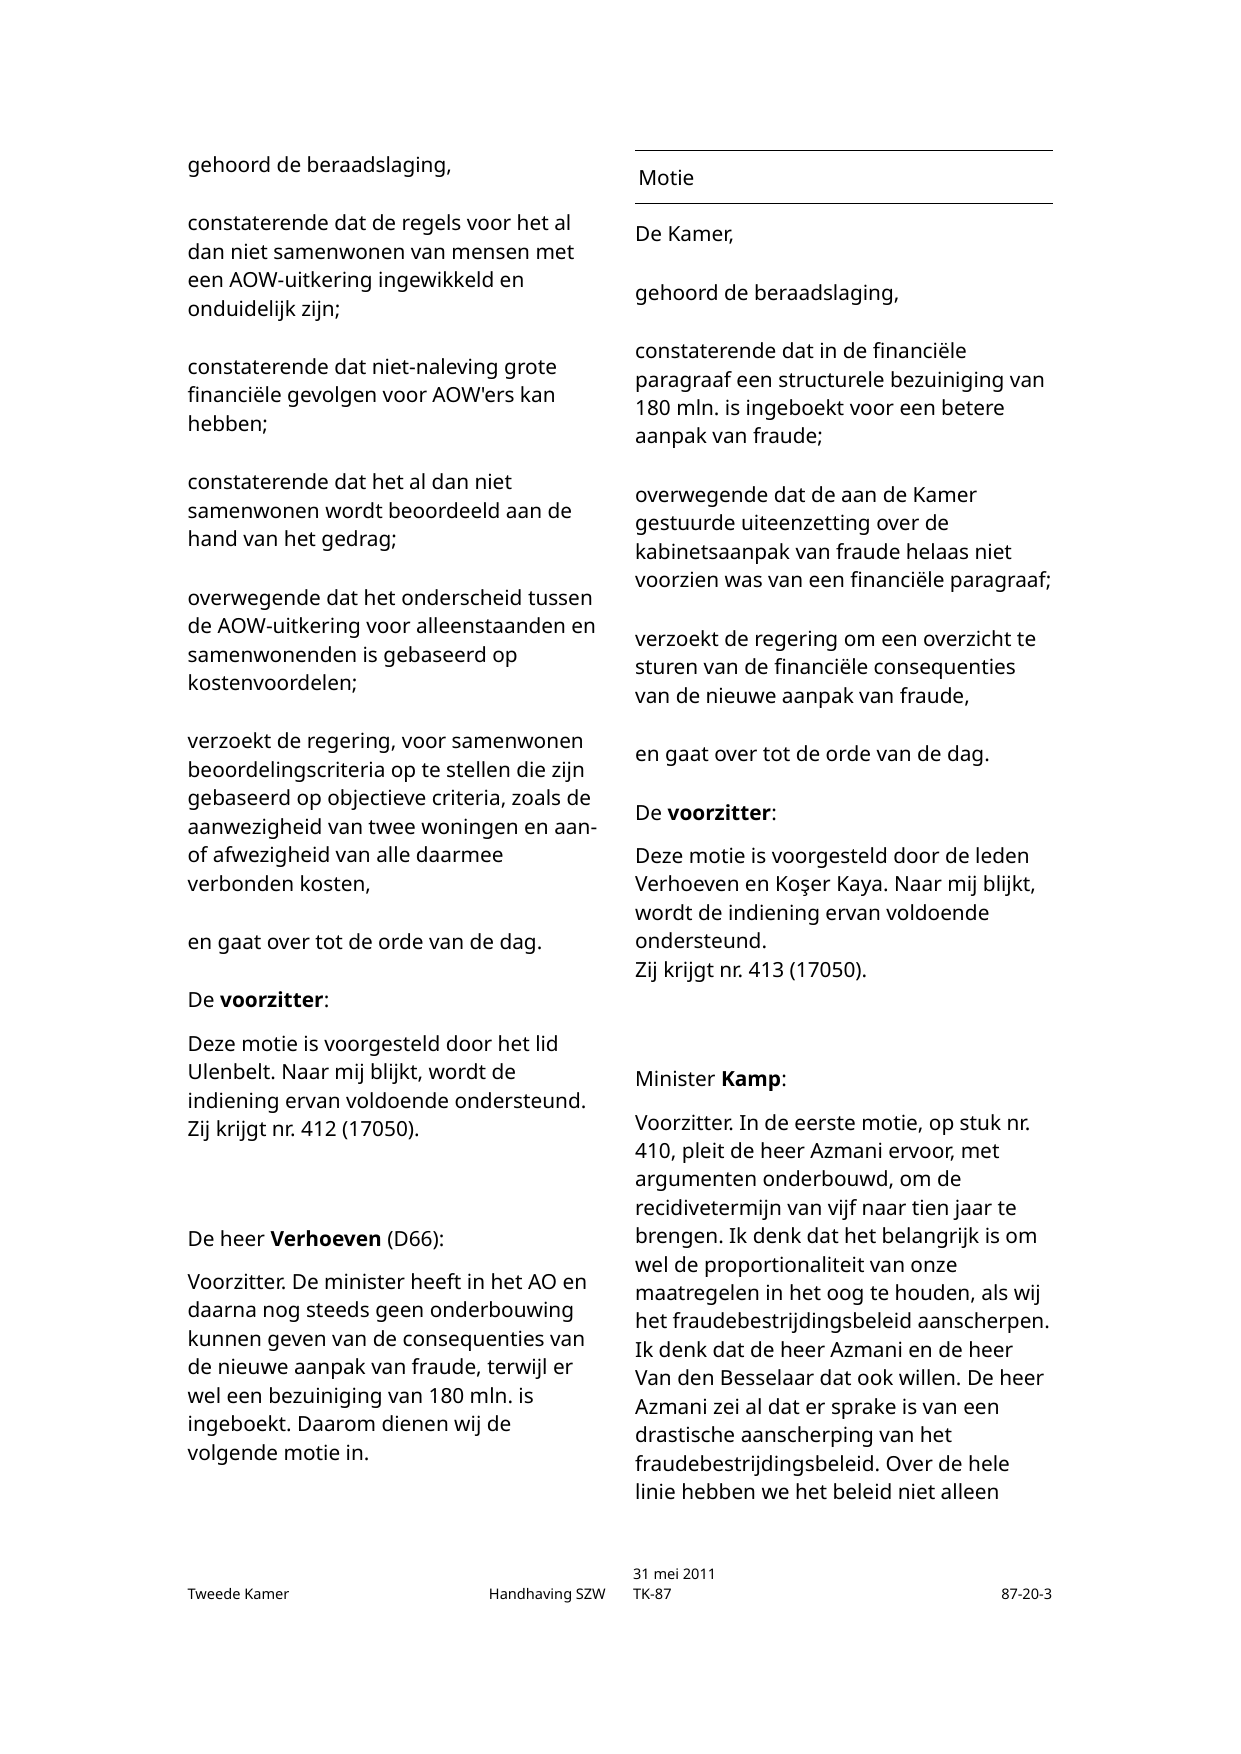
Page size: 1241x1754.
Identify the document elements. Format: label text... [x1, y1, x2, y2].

text Voorzitter. In de eerste motie, op stuk nr. 410, pleit de heer Azmani ervoor, met argumenten onderbouwd, om de recidivetermijn van vijf naar tien jaar te brengen. Ik denk dat het belangrijk is om wel de proportionaliteit van onze maatregelen in het oog te houden, als wij het fraudebestrijdingsbeleid aanscherpen. Ik denk dat de heer Azmani en de heer Van den Besselaar dat ook willen. De heer Azmani zei al dat er sprake is van een drastische aanscherping van het fraudebestrijdingsbeleid. Over de hele linie hebben we het beleid niet alleen [635, 1108, 1053, 1506]
text Minister Kamp: [635, 1064, 1053, 1093]
text De voorzitter: [187, 986, 605, 1014]
text constaterende dat de regels voor het al dan niet samenwonen van mensen met een AOW-uitkering ingewikkeld en onduidelijk zijn; [187, 208, 605, 322]
text verzoekt de regering om een overzicht te sturen van de financiële consequenties van de nieuwe aanpak van fraude, [635, 624, 1053, 709]
text Zij krijgt nr. 412 (17050). [187, 1114, 605, 1143]
text Deze motie is voorgesteld door de leden Verhoeven en Koşer Kaya. Naar mij blijkt, wordt de indiening ervan voldoende ondersteund. [635, 841, 1053, 955]
text Zij krijgt nr. 413 (17050). [635, 955, 1053, 983]
text en gaat over tot de orde van de dag. [187, 927, 605, 956]
text constaterende dat niet-naleving grote financiële gevolgen voor AOW'ers kan hebben; [187, 352, 605, 437]
text  [635, 1013, 1053, 1042]
text De voorzitter: [635, 798, 1053, 826]
text gehoord de beraadslaging, [635, 278, 1053, 306]
subtitle Motie [635, 151, 1053, 203]
text  [187, 1173, 605, 1201]
text Voorzitter. De minister heeft in het AO en daarna nog steeds geen onderbouwing kunnen geven van de consequenties van de nieuwe aanpak van fraude, terwijl er wel een bezuiniging van 180 mln. is ingeboekt. Daarom dienen wij de volgende motie in. [187, 1267, 605, 1466]
text gehoord de beraadslaging, [187, 150, 605, 178]
text De Kamer, [635, 219, 1053, 248]
text constaterende dat in de financiële paragraaf een structurele bezuiniging van 180 mln. is ingeboekt voor een betere aanpak van fraude; [635, 336, 1053, 450]
text Deze motie is voorgesteld door het lid Ulenbelt. Naar mij blijkt, wordt de indiening ervan voldoende ondersteund. [187, 1029, 605, 1114]
text verzoekt de regering, voor samenwonen beoordelingscriteria op te stellen die zijn gebaseerd op objectieve criteria, zoals de aanwezigheid van twee woningen en aan- of afwezigheid van alle daarmee verbonden kosten, [187, 727, 605, 897]
text overwegende dat de aan de Kamer gestuurde uiteenzetting over de kabinetsaanpak van fraude helaas niet voorzien was van een financiële paragraaf; [635, 480, 1053, 594]
text De heer Verhoeven (D66): [187, 1224, 605, 1252]
text en gaat over tot de orde van de dag. [635, 739, 1053, 768]
text constaterende dat het al dan niet samenwonen wordt beoordeeld aan de hand van het gedrag; [187, 467, 605, 553]
text overwegende dat het onderscheid tussen de AOW-uitkering voor alleenstaanden en samenwonenden is gebaseerd op kostenvoordelen; [187, 583, 605, 697]
